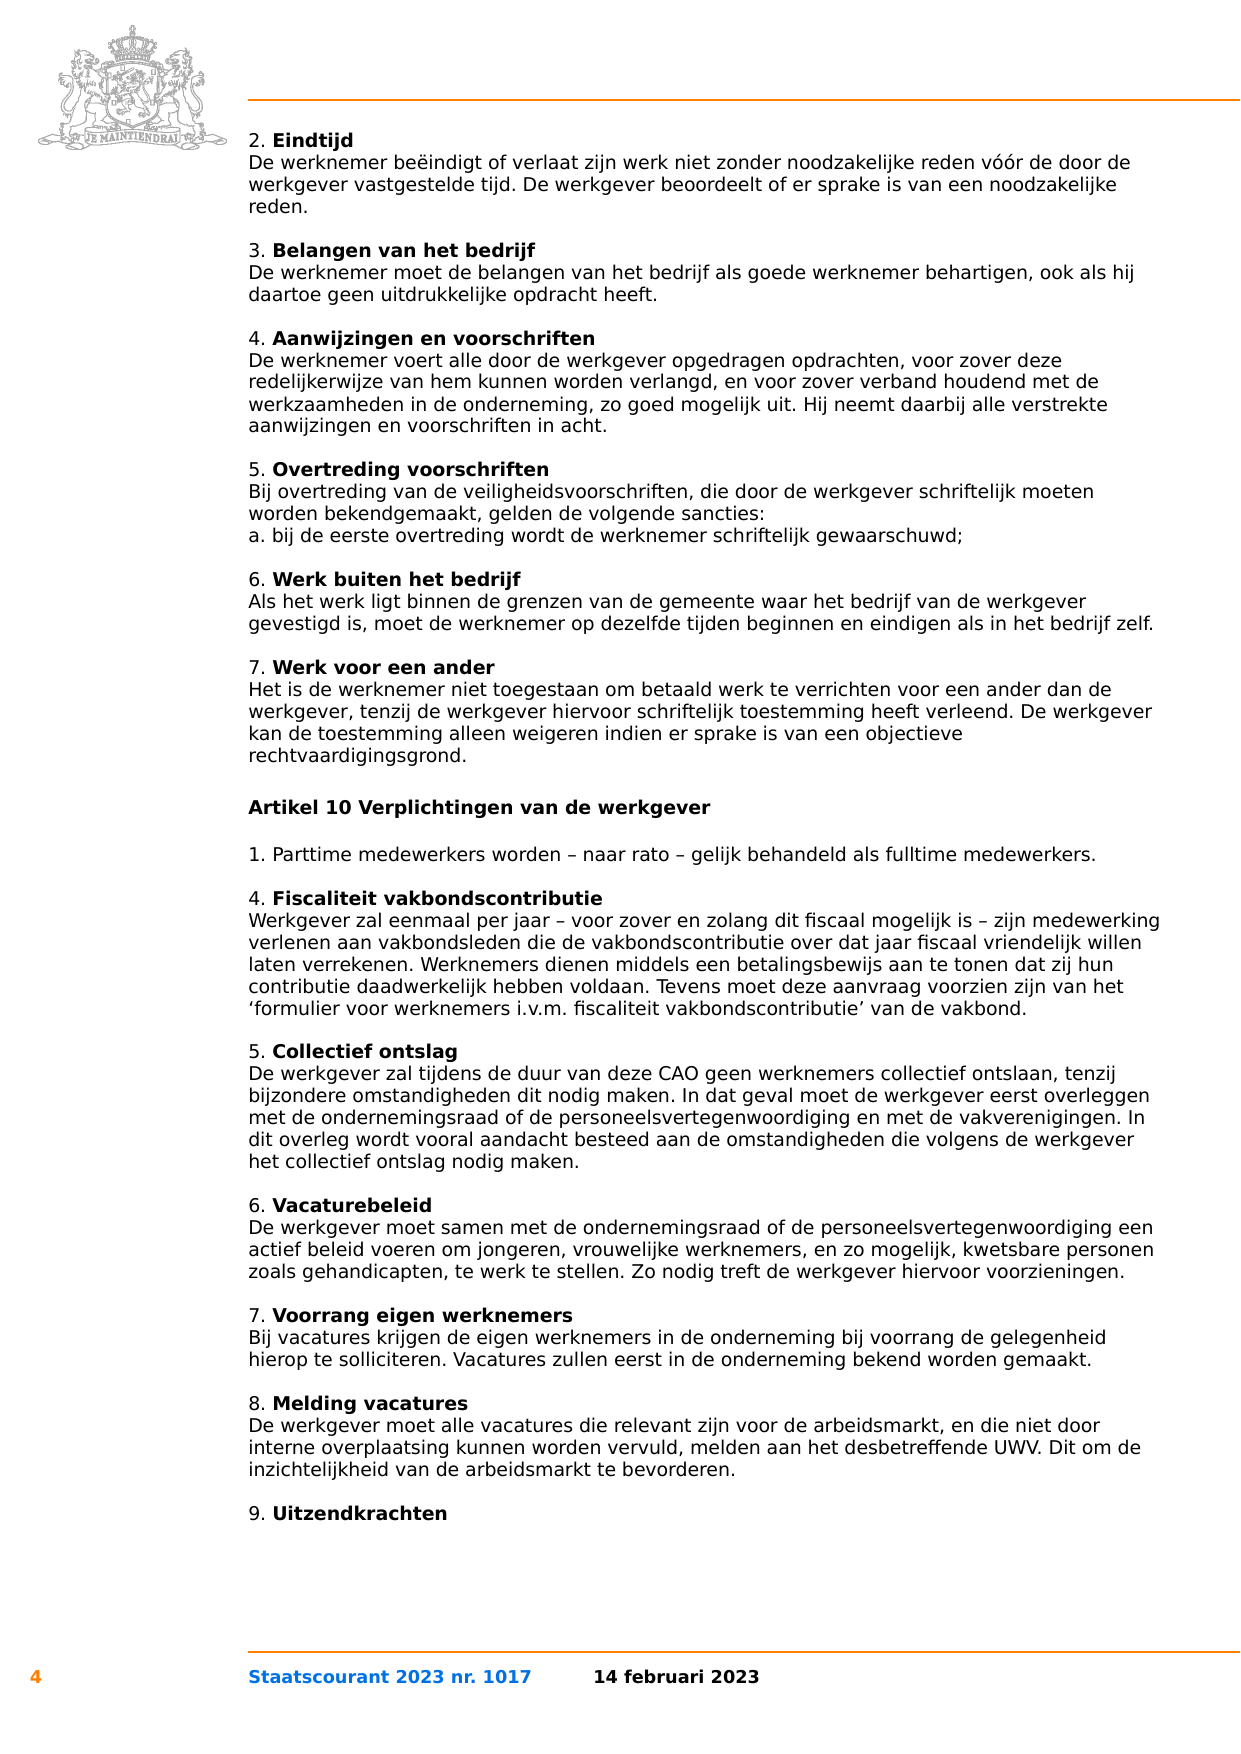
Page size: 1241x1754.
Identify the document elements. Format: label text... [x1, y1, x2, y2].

text 7. Voorrang eigen werknemers [248, 1305, 1163, 1327]
text 4. Aanwijzingen en voorschriften [248, 327, 1163, 349]
text Bij overtreding van de veiligheidsvoorschriften, die door de werkgever schriftelijk moeten worden bekendgemaakt, gelden de volgende sancties: [248, 481, 1163, 525]
text 6. Vacaturebeleid [248, 1195, 1163, 1217]
text De werknemer moet de belangen van het bedrijf als goede werknemer behartigen, ook als hij daartoe geen uitdrukkelijke opdracht heeft. [248, 262, 1163, 306]
text 4. Fiscaliteit vakbondscontributie [248, 888, 1163, 909]
text De werkgever moet alle vacatures die relevant zijn voor de arbeidsmarkt, en die niet door interne overplaatsing kunnen worden vervuld, melden aan het desbetreffende UWV. Dit om de inzichtelijkheid van de arbeidsmarkt te bevorderen. [248, 1415, 1163, 1481]
picture [38, 25, 227, 150]
text a. bij de eerste overtreding wordt de werknemer schriftelijk gewaarschuwd; [248, 525, 1163, 547]
text 5. Collectief ontslag [248, 1041, 1163, 1063]
text 6. Werk buiten het bedrijf [248, 569, 1163, 591]
subtitle Artikel 10 Verplichtingen van de werkgever [248, 797, 1163, 819]
text De werkgever moet samen met de ondernemingsraad of de personeelsvertegenwoordiging een actief beleid voeren om jongeren, vrouwelijke werknemers, en zo mogelijk, kwetsbare personen zoals gehandicapten, te werk te stellen. Zo nodig treft de werkgever hiervoor voorzieningen. [248, 1217, 1163, 1283]
text 1. Parttime medewerkers worden – naar rato – gelijk behandeld als fulltime medewerkers. [248, 844, 1163, 866]
text 5. Overtreding voorschriften [248, 459, 1163, 481]
text De werkgever zal tijdens de duur van deze CAO geen werknemers collectief ontslaan, tenzij bijzondere omstandigheden dit nodig maken. In dat geval moet de werkgever eerst overleggen met de ondernemingsraad of de personeelsvertegenwoordiging en met de vakverenigingen. In dit overleg wordt vooral aandacht besteed aan de omstandigheden die volgens de werkgever het collectief ontslag nodig maken. [248, 1063, 1163, 1173]
text 9. Uitzendkrachten [248, 1502, 1163, 1524]
text Werkgever zal eenmaal per jaar – voor zover en zolang dit fiscaal mogelijk is – zijn medewerking verlenen aan vakbondsleden die de vakbondscontributie over dat jaar fiscaal vriendelijk willen laten verrekenen. Werknemers dienen middels een betalingsbewijs aan te tonen dat zij hun contributie daadwerkelijk hebben voldaan. Tevens moet deze aanvraag voorzien zijn van het ‘formulier voor werknemers i.v.m. fiscaliteit vakbondscontributie’ van de vakbond. [248, 909, 1163, 1019]
text 3. Belangen van het bedrijf [248, 240, 1163, 262]
text 2. Eindtijd [248, 130, 1163, 152]
text 7. Werk voor een ander [248, 657, 1163, 679]
text De werknemer beëindigt of verlaat zijn werk niet zonder noodzakelijke reden vóór de door de werkgever vastgestelde tijd. De werkgever beoordeelt of er sprake is van een noodzakelijke reden. [248, 152, 1163, 218]
text Het is de werknemer niet toegestaan om betaald werk te verrichten voor een ander dan de werkgever, tenzij de werkgever hiervoor schriftelijk toestemming heeft verleend. De werkgever kan de toestemming alleen weigeren indien er sprake is van een objectieve rechtvaardigingsgrond. [248, 679, 1163, 767]
text Bij vacatures krijgen de eigen werknemers in de onderneming bij voorrang de gelegenheid hierop te solliciteren. Vacatures zullen eerst in de onderneming bekend worden gemaakt. [248, 1327, 1163, 1371]
text Als het werk ligt binnen de grenzen van de gemeente waar het bedrijf van de werkgever gevestigd is, moet de werknemer op dezelfde tijden beginnen en eindigen als in het bedrijf zelf. [248, 591, 1163, 635]
text 8. Melding vacatures [248, 1393, 1163, 1415]
text De werknemer voert alle door de werkgever opgedragen opdrachten, voor zover deze redelijkerwijze van hem kunnen worden verlangd, en voor zover verband houdend met de werkzaamheden in de onderneming, zo goed mogelijk uit. Hij neemt daarbij alle verstrekte aanwijzingen en voorschriften in acht. [248, 349, 1163, 437]
